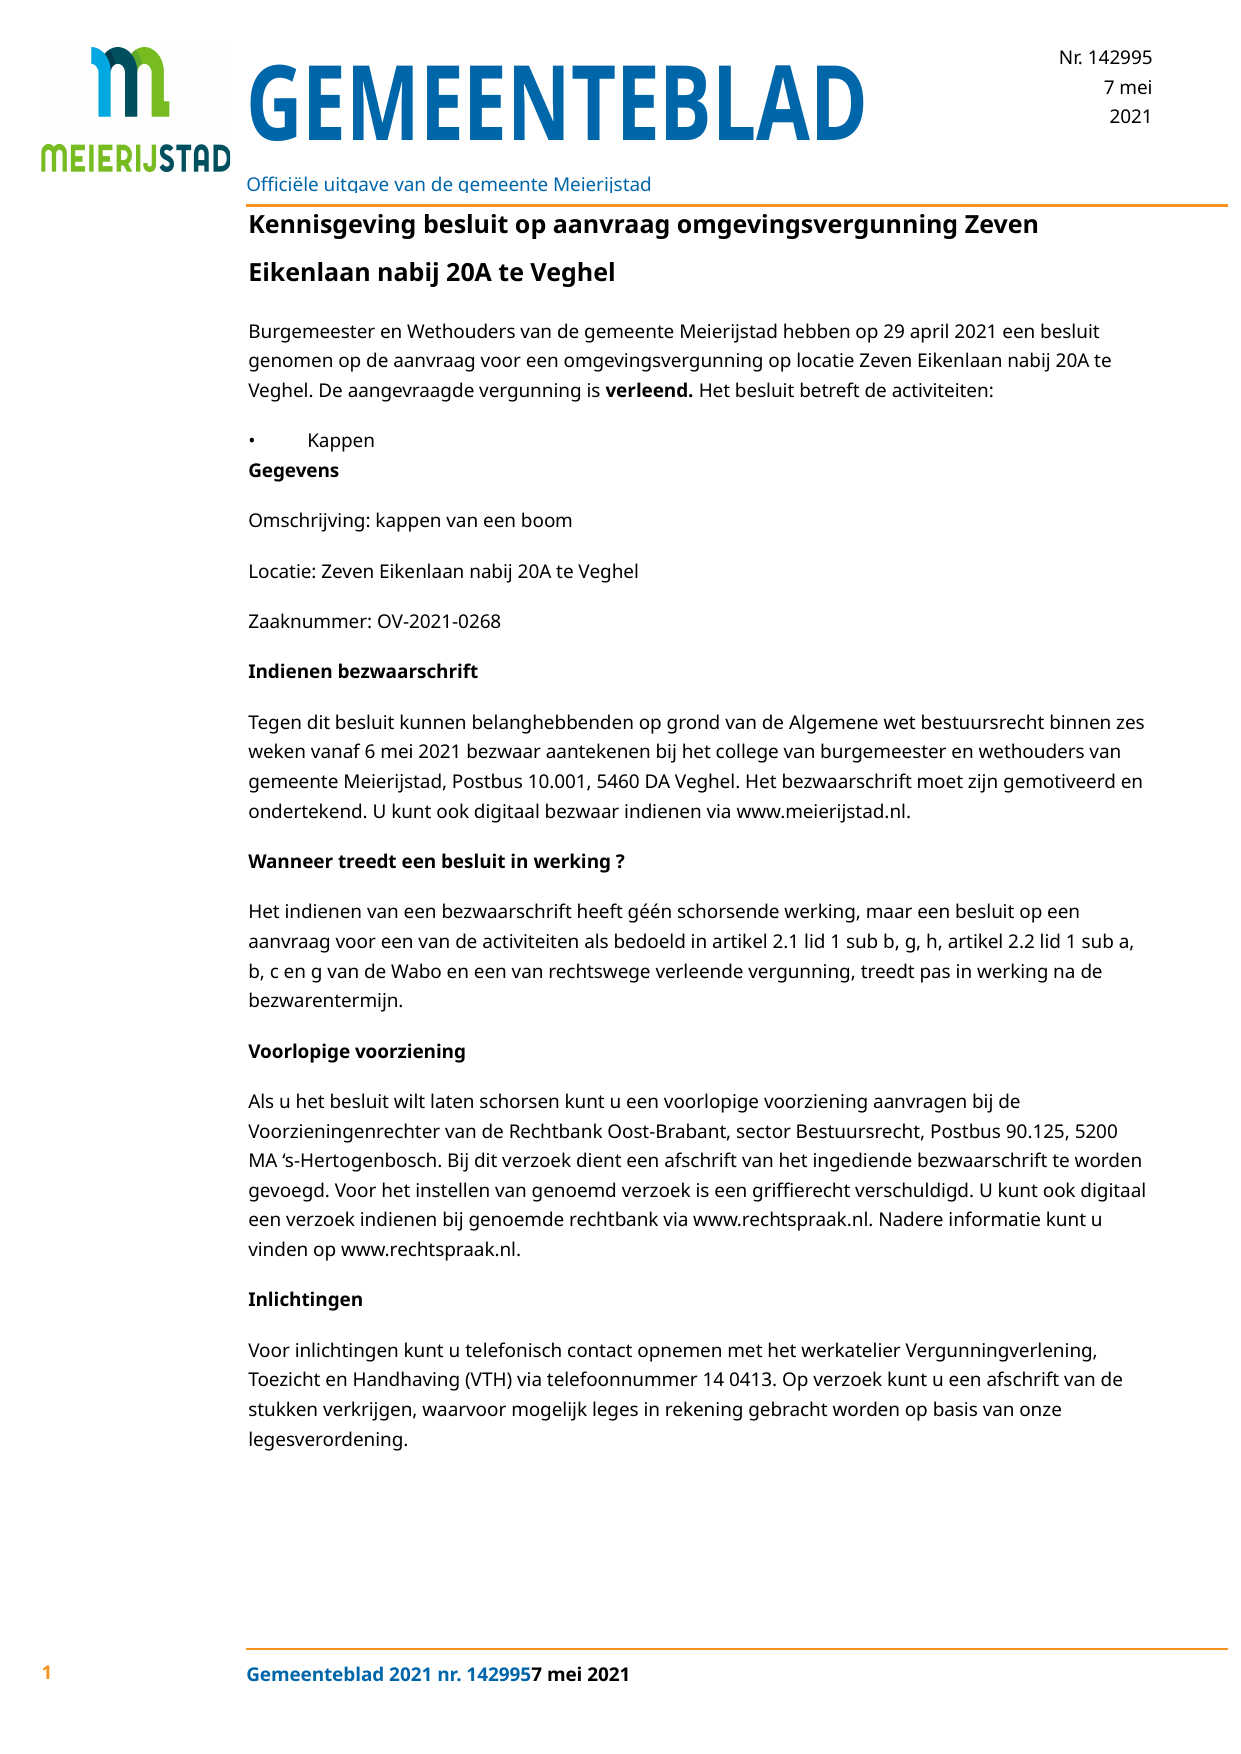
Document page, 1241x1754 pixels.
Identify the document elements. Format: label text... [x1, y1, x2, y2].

text Het indienen van een bezwaarschrift heeft géén schorsende werking, maar een besluit op een aanvraag voor een van de activiteiten als bedoeld in artikel 2.1 lid 1 sub b, g, h, artikel 2.2 lid 1 sub a, b, c en g van de Wabo en een van rechtswege verleende vergunning, treedt pas in werking na de bezwarentermijn. [248, 899, 1152, 1013]
text Wanneer treedt een besluit in werking ? [248, 848, 1152, 874]
text Burgemeester en Wethouders van de gemeente Meierijstad hebben op 29 april 2021 een besluit genomen op de aanvraag voor een omgevingsvergunning op locatie Zeven Eikenlaan nabij 20A te Veghel. De aangevraagde vergunning is verleend. Het besluit betreft de activiteiten: [248, 318, 1152, 403]
text Voor inlichtingen kunt u telefonisch contact opnemen met het werkatelier Vergunningverlening, Toezicht en Handhaving (VTH) via telefoonnummer 14 0413. Op verzoek kunt u een afschrift van de stukken verkrijgen, waarvoor mogelijk leges in rekening gebracht worden op basis van onze legesverordening. [248, 1337, 1152, 1452]
text Locatie: Zeven Eikenlaan nabij 20A te Veghel [248, 558, 1152, 584]
text Omschrijving: kappen van een boom [248, 507, 1152, 533]
text Kennisgeving besluit op aanvraag omgevingsvergunning Zeven Eikenlaan nabij 20A te Veghel [248, 207, 1152, 288]
text Tegen dit besluit kunnen belanghebbenden op grond van de Algemene wet bestuursrecht binnen zes weken vanaf 6 mei 2021 bezwaar aantekenen bij het college van burgemeester en wethouders van gemeente Meierijstad, Postbus 10.001, 5460 DA Veghel. Het bezwaarschrift moet zijn gemotiveerd en ondertekend. U kunt ook digitaal bezwaar indienen via www.meierijstad.nl. [248, 709, 1152, 824]
text Gegevens [248, 457, 1152, 483]
text Indienen bezwaarschrift [248, 659, 1152, 684]
text Zaaknummer: OV-2021-0268 [248, 608, 1152, 634]
text Inlichtingen [248, 1287, 1152, 1312]
text Als u het besluit wilt laten schorsen kunt u een voorlopige voorziening aanvragen bij de Voorzieningenrechter van de Rechtbank Oost-Brabant, sector Bestuursrecht, Postbus 90.125, 5200 MA ‘s-Hertogenbosch. Bij dit verzoek dient een afschrift van het ingediende bezwaarschrift te worden gevoegd. Voor het instellen van genoemd verzoek is een griffierecht verschuldigd. U kunt ook digitaal een verzoek indienen bij genoemde rechtbank via www.rechtspraak.nl. Nadere informatie kunt u vinden op www.rechtspraak.nl. [248, 1088, 1152, 1262]
list Kappen [248, 427, 1152, 453]
picture [41, 47, 231, 172]
text Voorlopige voorziening [248, 1038, 1152, 1064]
